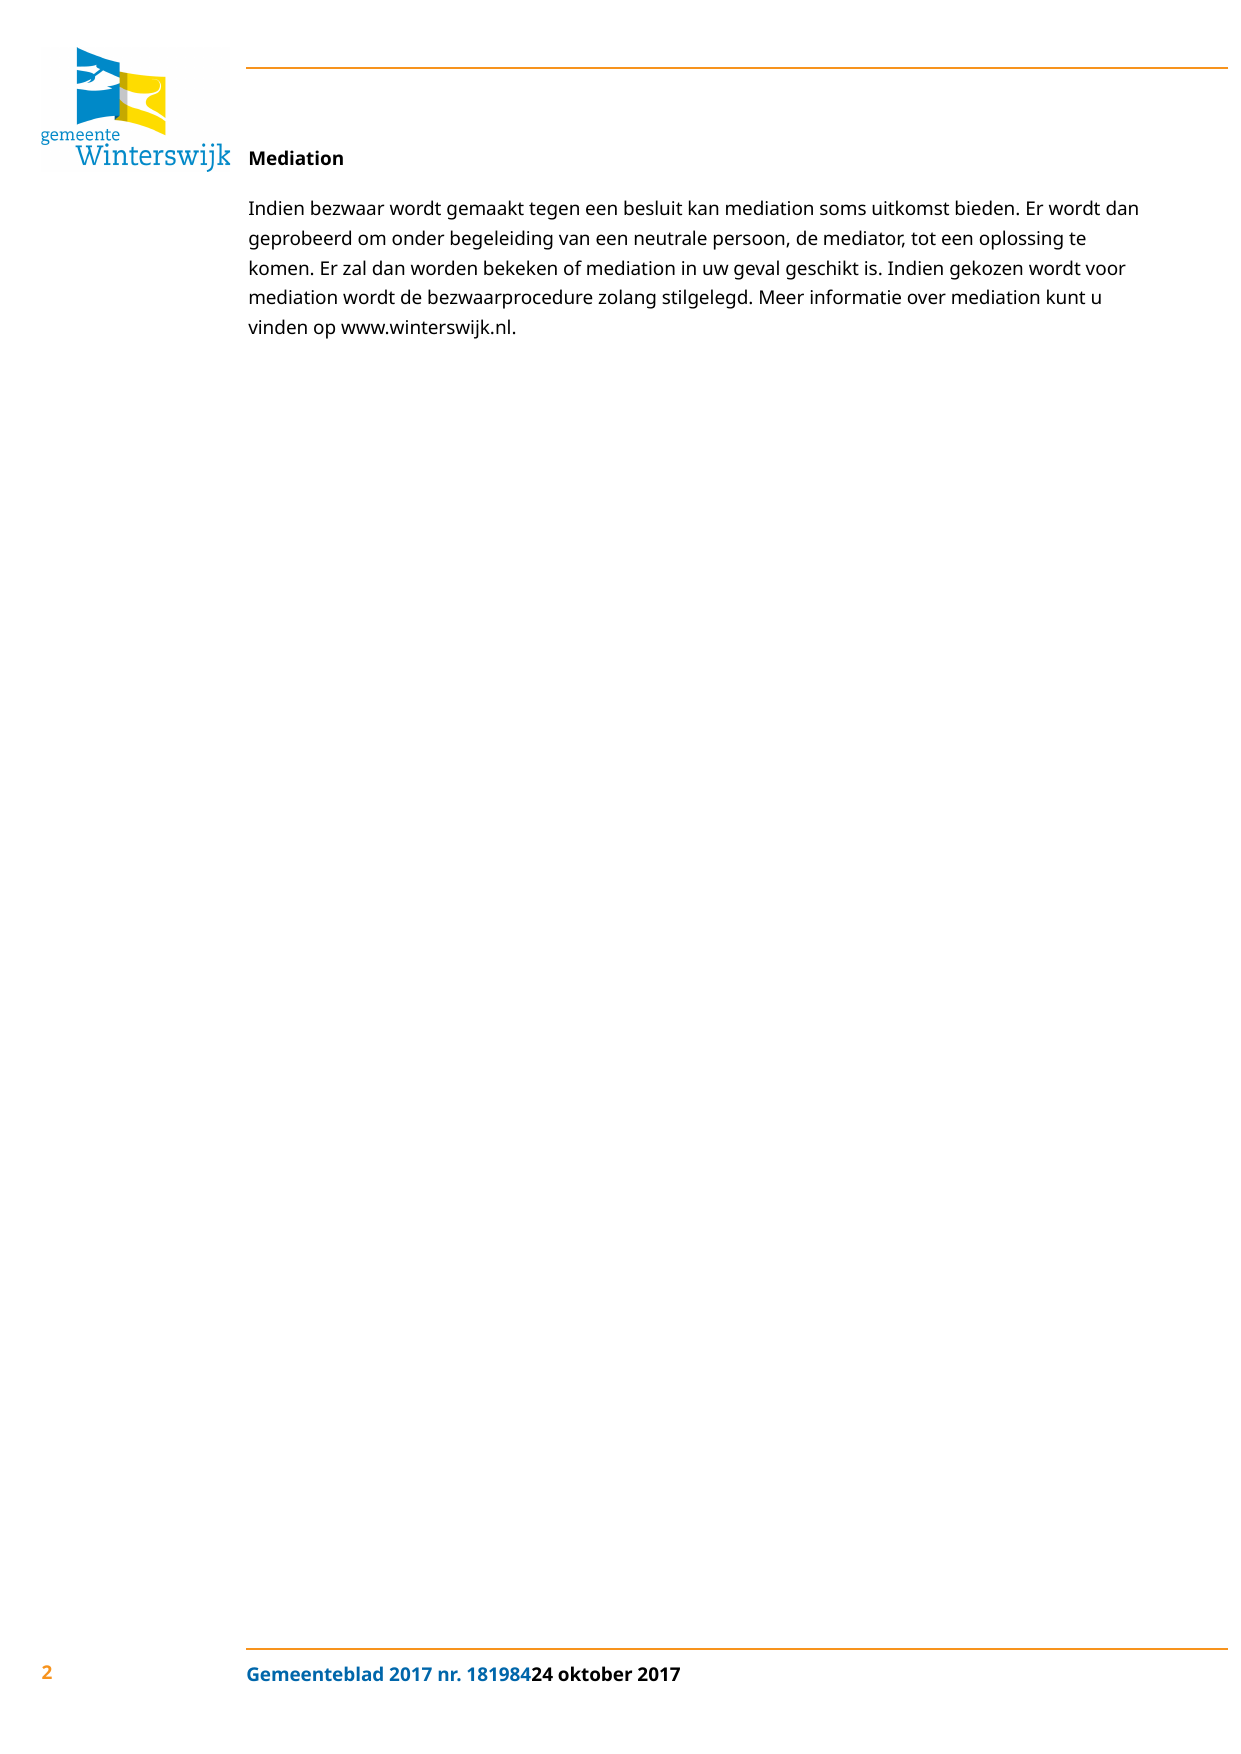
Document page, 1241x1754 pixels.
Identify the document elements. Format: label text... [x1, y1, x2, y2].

text Indien bezwaar wordt gemaakt tegen een besluit kan mediation soms uitkomst bieden. Er wordt dan geprobeerd om onder begeleiding van een neutrale persoon, de mediator, tot een oplossing te komen. Er zal dan worden bekeken of mediation in uw geval geschikt is. Indien gekozen wordt voor mediation wordt de bezwaarprocedure zolang stilgelegd. Meer informatie over mediation kunt u vinden op www.winterswijk.nl. [248, 196, 1152, 340]
picture [225, 153, 231, 162]
text Mediation [248, 145, 1152, 171]
picture [41, 47, 231, 172]
